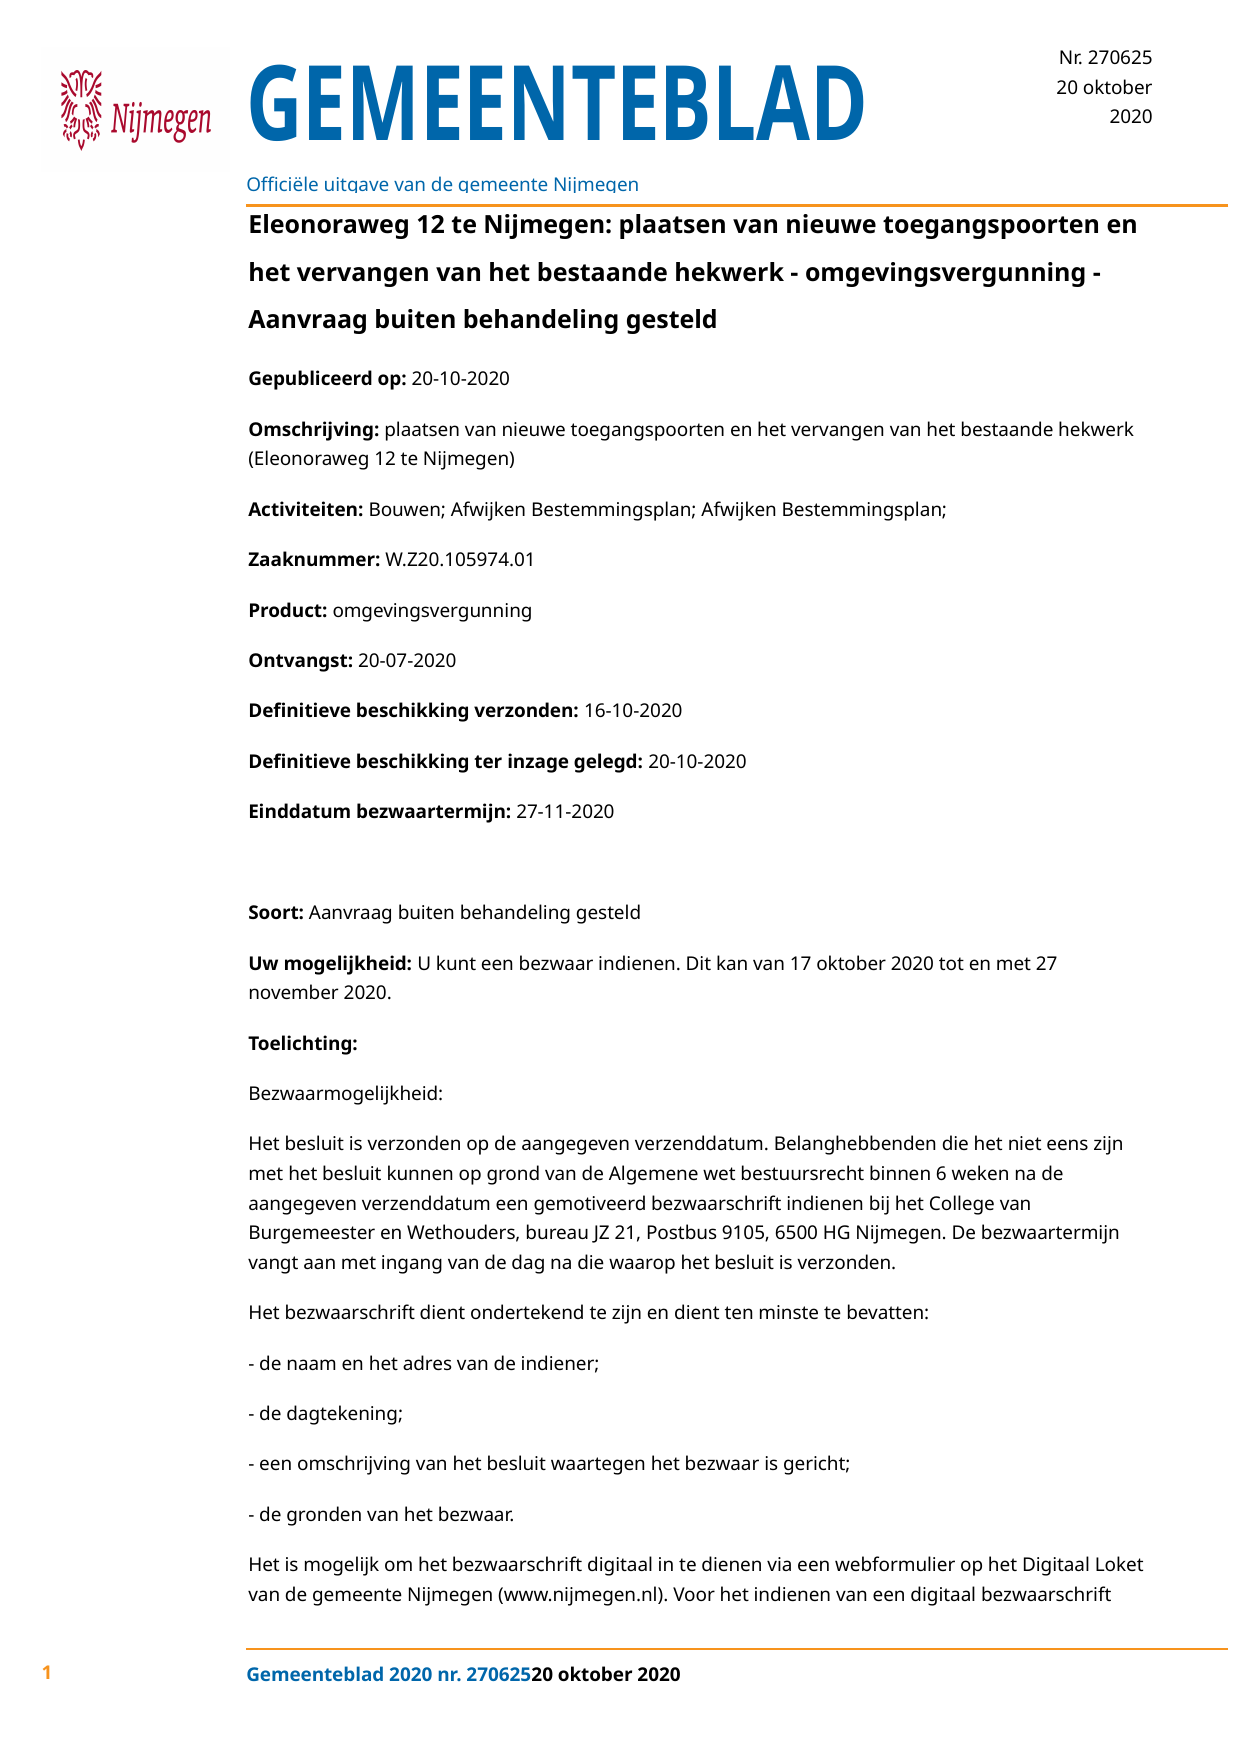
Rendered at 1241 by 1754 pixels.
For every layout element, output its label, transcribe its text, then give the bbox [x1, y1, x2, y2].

picture [41, 47, 231, 172]
text Het bezwaarschrift dient ondertekend te zijn en dient ten minste te bevatten: [248, 1299, 1152, 1325]
text Uw mogelijkheid: U kunt een bezwaar indienen. Dit kan van 17 oktober 2020 tot en met 27 november 2020. [248, 950, 1152, 1005]
text Einddatum bezwaartermijn: 27-11-2020 [248, 798, 1152, 824]
text Toelichting: [248, 1030, 1152, 1055]
text Definitieve beschikking verzonden: 16-10-2020 [248, 698, 1152, 723]
text Bezwaarmogelijkheid: [248, 1080, 1152, 1106]
text Gepubliceerd op: 20-10-2020 [248, 366, 1152, 391]
text Product: omgevingsvergunning [248, 597, 1152, 622]
text - een omschrijving van het besluit waartegen het bezwaar is gericht; [248, 1451, 1152, 1476]
text - de dagtekening; [248, 1400, 1152, 1426]
text Omschrijving: plaatsen van nieuwe toegangspoorten en het vervangen van het bestaande hekwerk (Eleonoraweg 12 te Nijmegen) [248, 416, 1152, 471]
text - de gronden van het bezwaar. [248, 1501, 1152, 1527]
text Het besluit is verzonden op de aangegeven verzenddatum. Belanghebbenden die het niet eens zijn met het besluit kunnen op grond van de Algemene wet bestuursrecht binnen 6 weken na de aangegeven verzenddatum een gemotiveerd bezwaarschrift indienen bij het College van Burgemeester en Wethouders, bureau JZ 21, Postbus 9105, 6500 HG Nijmegen. De bezwaartermijn vangt aan met ingang van de dag na die waarop het besluit is verzonden. [248, 1131, 1152, 1274]
text Het is mogelijk om het bezwaarschrift digitaal in te dienen via een webformulier op het Digitaal Loket van de gemeente Nijmegen (www.nijmegen.nl). Voor het indienen van een digitaal bezwaarschrift [248, 1551, 1152, 1607]
text - de naam en het adres van de indiener; [248, 1350, 1152, 1375]
text Activiteiten: Bouwen; Afwijken Bestemmingsplan; Afwijken Bestemmingsplan; [248, 496, 1152, 522]
text Soort: Aanvraag buiten behandeling gesteld [248, 899, 1152, 925]
text Ontvangst: 20-07-2020 [248, 647, 1152, 673]
text Eleonoraweg 12 te Nijmegen: plaatsen van nieuwe toegangspoorten en het vervangen van het bestaande hekwerk - omgevingsvergunning - Aanvraag buiten behandeling gesteld [248, 207, 1152, 336]
text Zaaknummer: W.Z20.105974.01 [248, 546, 1152, 572]
text Definitieve beschikking ter inzage gelegd: 20-10-2020 [248, 748, 1152, 774]
